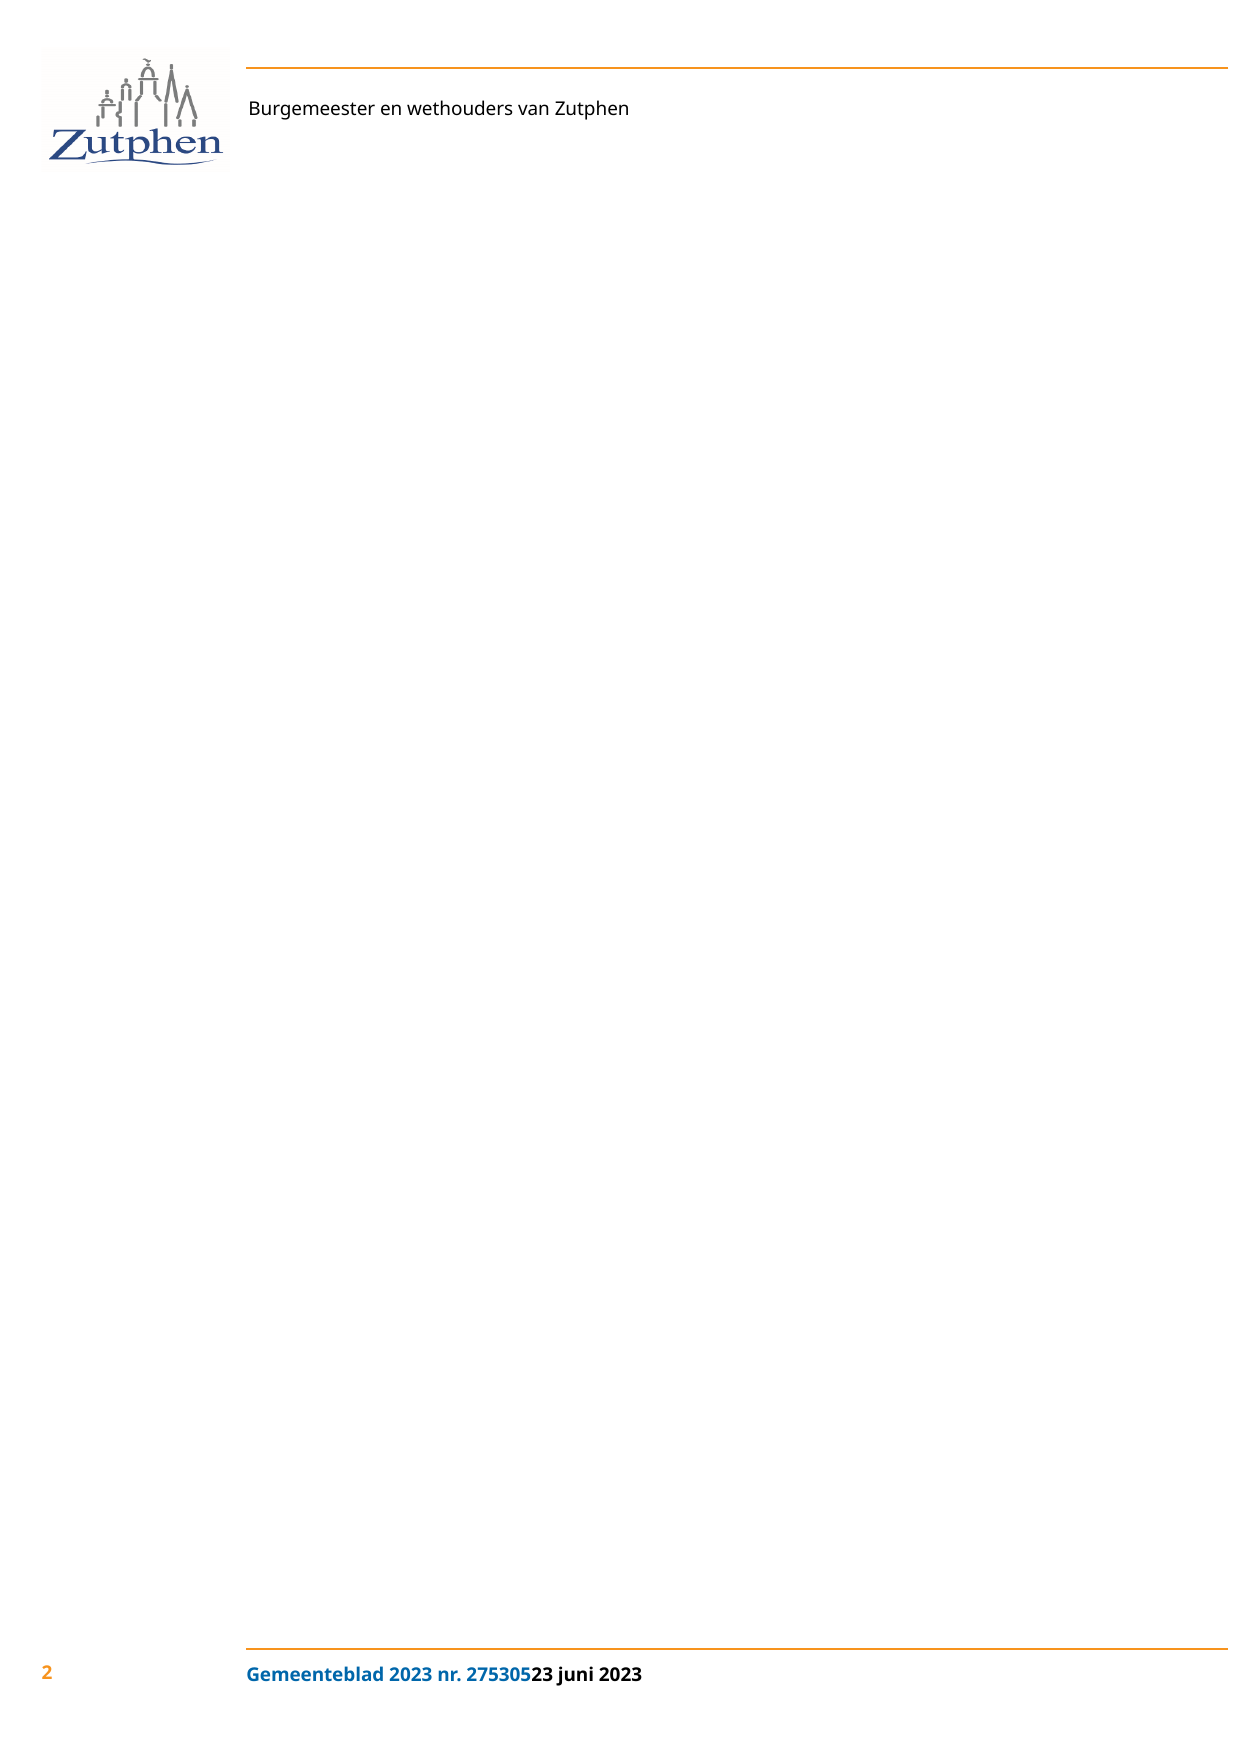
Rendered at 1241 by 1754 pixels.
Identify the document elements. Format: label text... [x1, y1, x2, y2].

picture [41, 47, 231, 172]
text Burgemeester en wethouders van Zutphen [248, 95, 1152, 121]
